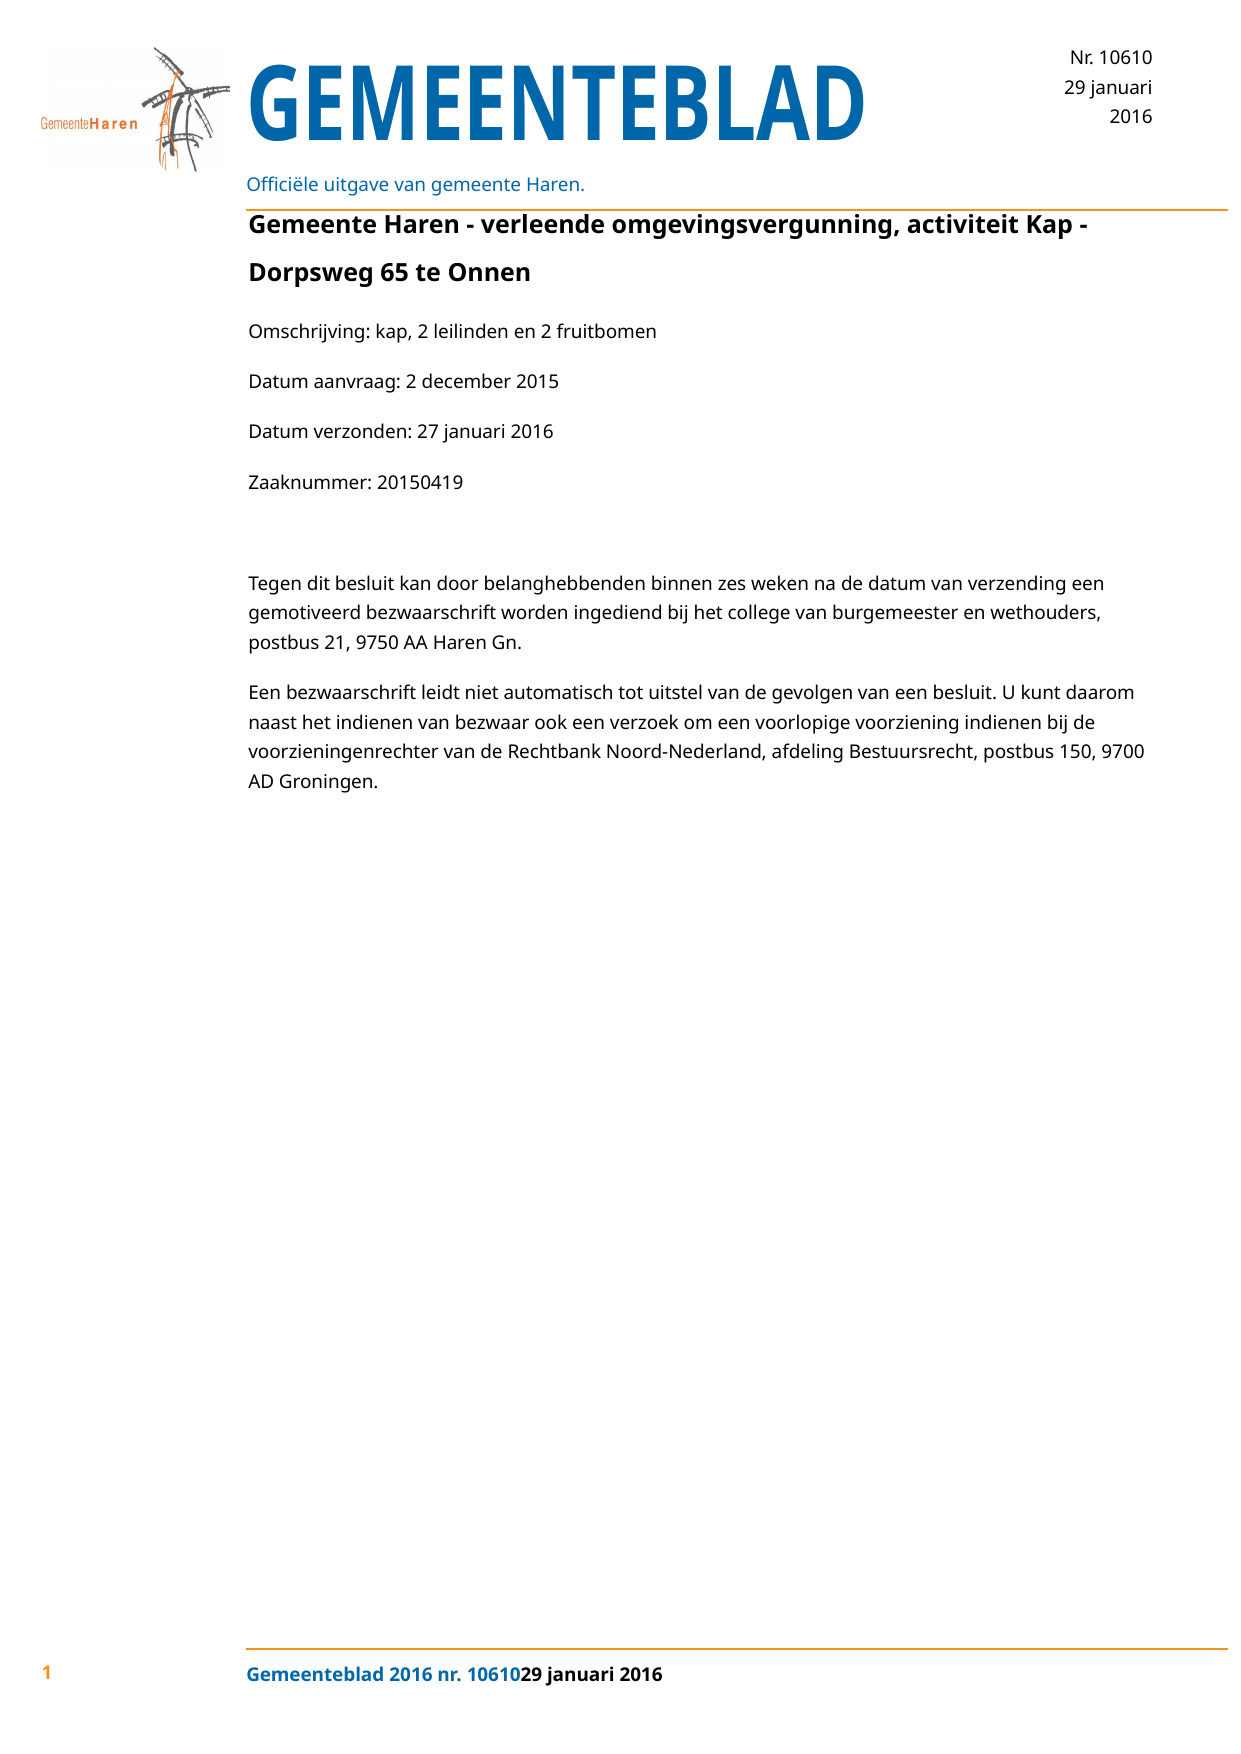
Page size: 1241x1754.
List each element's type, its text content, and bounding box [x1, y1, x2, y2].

text Gemeente Haren - verleende omgevingsvergunning, activiteit Kap - Dorpsweg 65 te Onnen [248, 211, 1152, 288]
picture [41, 47, 231, 172]
text Datum aanvraag: 2 december 2015 [248, 368, 1152, 394]
text Een bezwaarschrift leidt niet automatisch tot uitstel van de gevolgen van een besluit. U kunt daarom naast het indienen van bezwaar ook een verzoek om een voorlopige voorziening indienen bij de voorzieningenrechter van de Rechtbank Noord-Nederland, afdeling Bestuursrecht, postbus 150, 9700 AD Groningen. [248, 679, 1152, 794]
text Datum verzonden: 27 januari 2016 [248, 419, 1152, 444]
text Zaaknummer: 20150419 [248, 469, 1152, 495]
text Tegen dit besluit kan door belanghebbenden binnen zes weken na de datum van verzending een gemotiveerd bezwaarschrift worden ingediend bij het college van burgemeester en wethouders, postbus 21, 9750 AA Haren Gn. [248, 570, 1152, 655]
text Omschrijving: kap, 2 leilinden en 2 fruitbomen [248, 318, 1152, 344]
